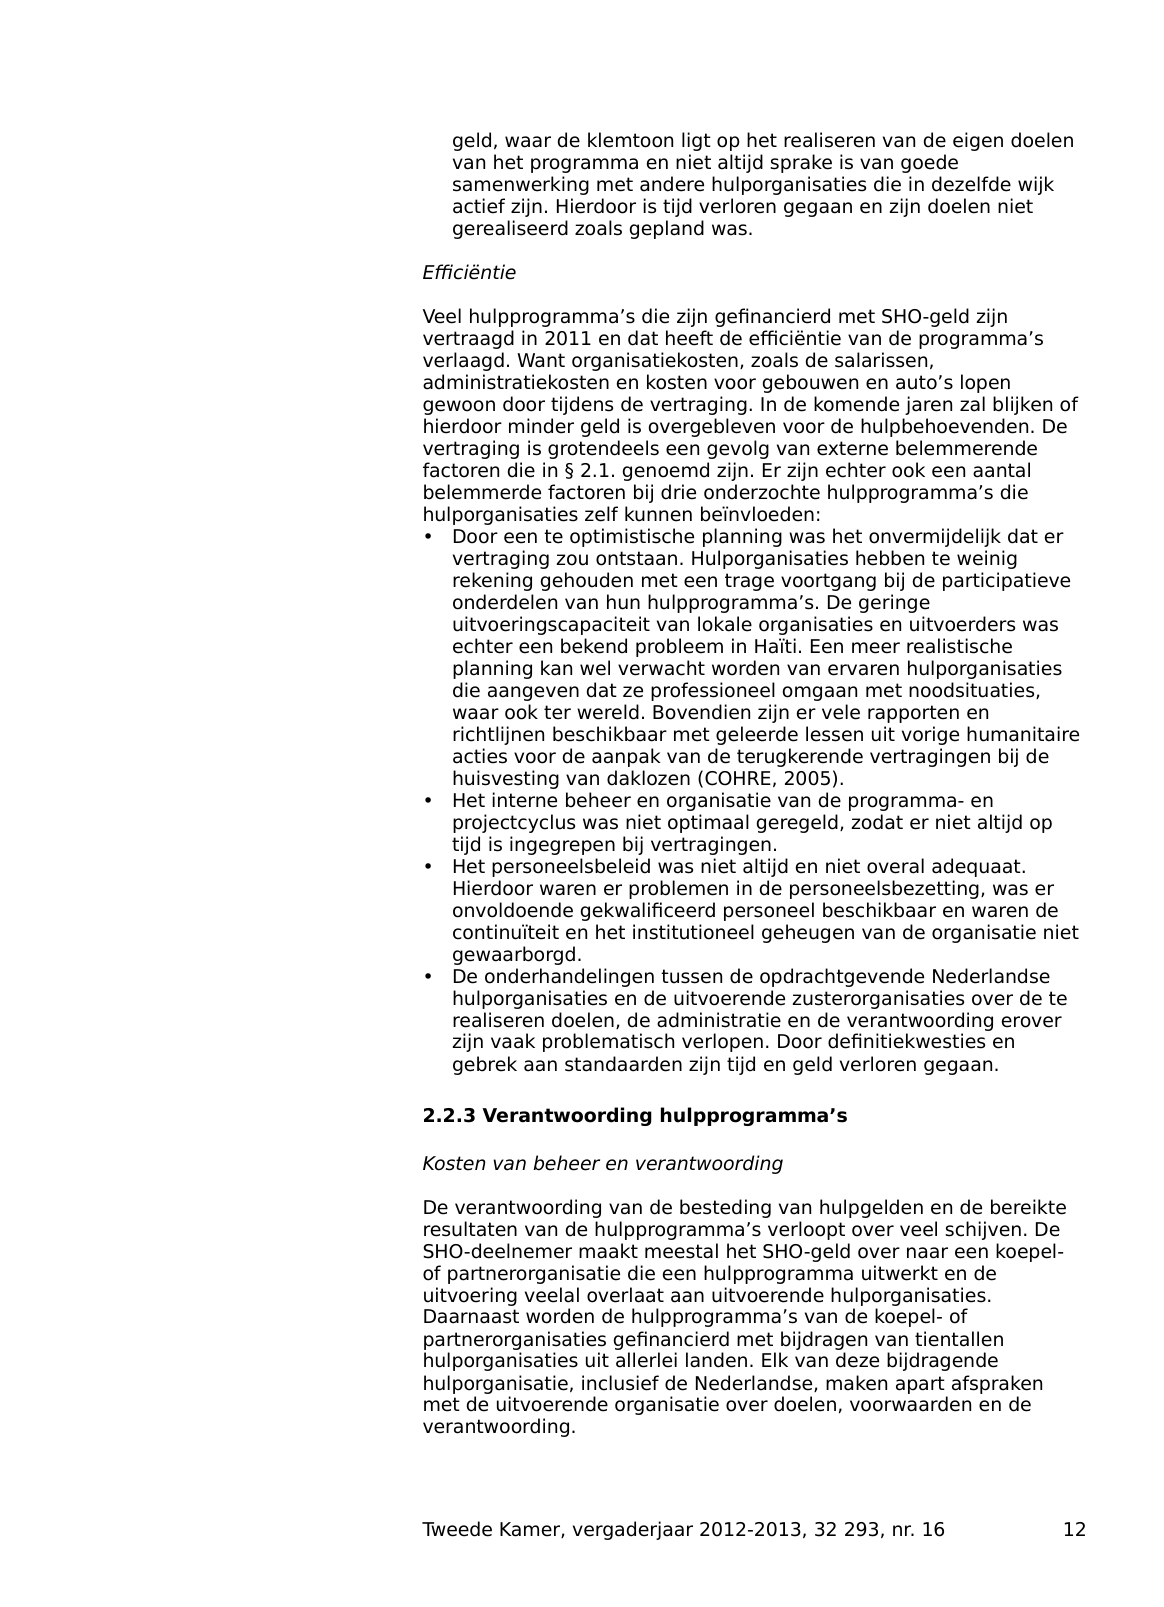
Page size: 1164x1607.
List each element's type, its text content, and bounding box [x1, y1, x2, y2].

subtitle 2.2.3 Verantwoording hulpprogramma’s [422, 1105, 1087, 1127]
text • Het interne beheer en organisatie van de programma- en projectcyclus was niet optimaal geregeld, zodat er niet altijd op tijd is ingegrepen bij vertragingen. [422, 790, 1087, 856]
text • De onderhandelingen tussen de opdrachtgevende Nederlandse hulporganisaties en de uitvoerende zusterorganisaties over de te realiseren doelen, de administratie en de verantwoording erover zijn vaak problematisch verlopen. Door definitiekwesties en gebrek aan standaarden zijn tijd en geld verloren gegaan. [422, 966, 1087, 1075]
subtitle Kosten van beheer en verantwoording [422, 1152, 1087, 1174]
text • Het personeelsbeleid was niet altijd en niet overal adequaat. Hierdoor waren er problemen in de personeelsbezetting, was er onvoldoende gekwalificeerd personeel beschikbaar en waren de continuïteit en het institutioneel geheugen van de organisatie niet gewaarborgd. [422, 856, 1087, 966]
subtitle Efficiëntie [422, 262, 1087, 284]
text geld, waar de klemtoon ligt op het realiseren van de eigen doelen van het programma en niet altijd sprake is van goede samenwerking met andere hulporganisaties die in dezelfde wijk actief zijn. Hierdoor is tijd verloren gegaan en zijn doelen niet gerealiseerd zoals gepland was. [422, 130, 1087, 240]
text • Door een te optimistische planning was het onvermijdelijk dat er vertraging zou ontstaan. Hulporganisaties hebben te weinig rekening gehouden met een trage voortgang bij de participatieve onderdelen van hun hulpprogramma’s. De geringe uitvoeringscapaciteit van lokale organisaties en uitvoerders was echter een bekend probleem in Haïti. Een meer realistische planning kan wel verwacht worden van ervaren hulporganisaties die aangeven dat ze professioneel omgaan met noodsituaties, waar ook ter wereld. Bovendien zijn er vele rapporten en richtlijnen beschikbaar met geleerde lessen uit vorige humanitaire acties voor de aanpak van de terugkerende vertragingen bij de huisvesting van daklozen (COHRE, 2005). [422, 526, 1087, 790]
text Veel hulpprogramma’s die zijn gefinancierd met SHO-geld zijn vertraagd in 2011 en dat heeft de efficiëntie van de programma’s verlaagd. Want organisatiekosten, zoals de salarissen, administratiekosten en kosten voor gebouwen en auto’s lopen gewoon door tijdens de vertraging. In de komende jaren zal blijken of hierdoor minder geld is overgebleven voor de hulpbehoevenden. De vertraging is grotendeels een gevolg van externe belemmerende factoren die in § 2.1. genoemd zijn. Er zijn echter ook een aantal belemmerde factoren bij drie onderzochte hulpprogramma’s die hulporganisaties zelf kunnen beïnvloeden: [422, 306, 1087, 526]
text De verantwoording van de besteding van hulpgelden en de bereikte resultaten van de hulpprogramma’s verloopt over veel schijven. De SHO-deelnemer maakt meestal het SHO-geld over naar een koepel- of partnerorganisatie die een hulpprogramma uitwerkt en de uitvoering veelal overlaat aan uitvoerende hulporganisaties. Daarnaast worden de hulpprogramma’s van de koepel- of partnerorganisaties gefinancierd met bijdragen van tientallen hulporganisaties uit allerlei landen. Elk van deze bijdragende hulporganisatie, inclusief de Nederlandse, maken apart afspraken met de uitvoerende organisatie over doelen, voorwaarden en de verantwoording. [422, 1197, 1087, 1438]
